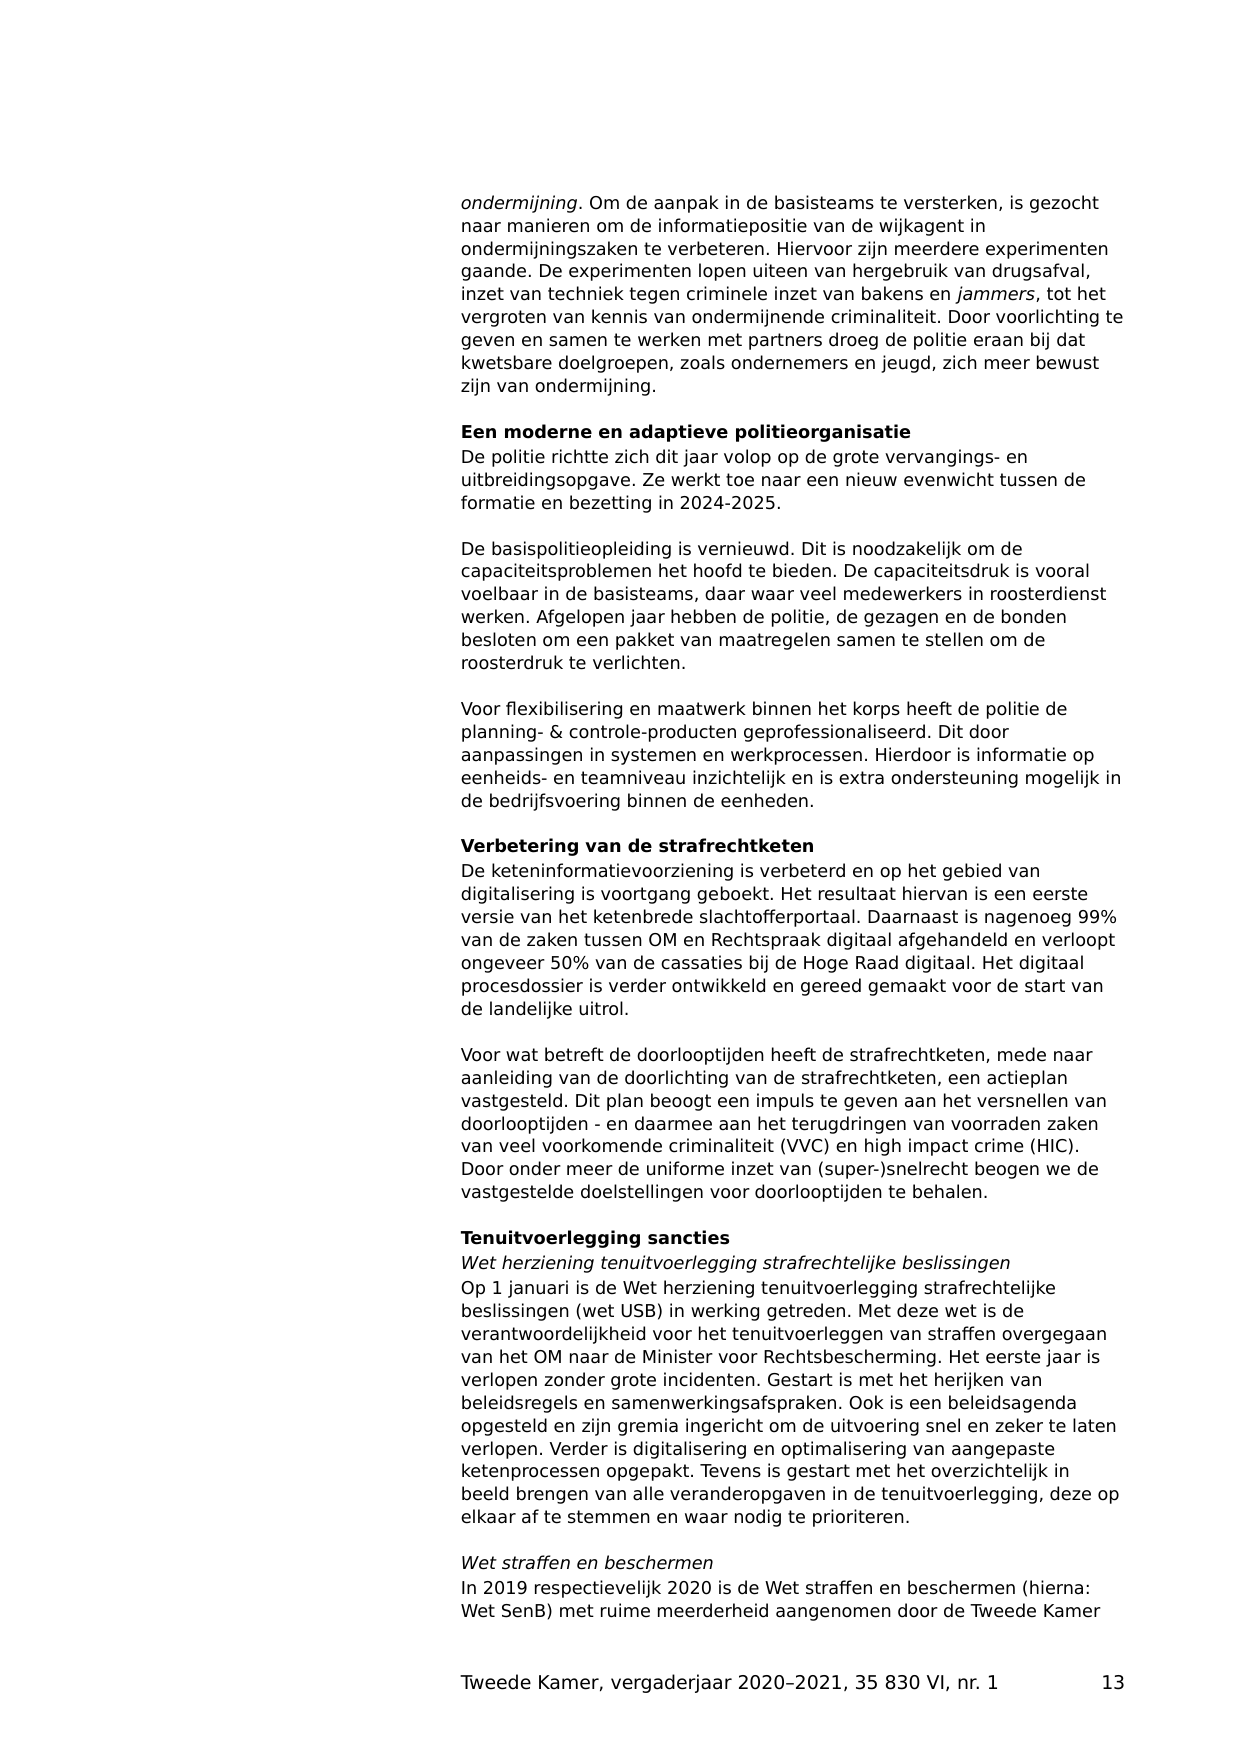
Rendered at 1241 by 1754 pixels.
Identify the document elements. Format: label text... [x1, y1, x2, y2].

text Tenuitvoerlegging sancties [461, 1226, 1125, 1249]
text In 2019 respectievelijk 2020 is de Wet straffen en beschermen (hierna: Wet SenB) met ruime meerderheid aangenomen door de Tweede Kamer [461, 1576, 1125, 1622]
text Voor wat betreft de doorlooptijden heeft de strafrechtketen, mede naar aanleiding van de doorlichting van de strafrechtketen, een actieplan vastgesteld. Dit plan beoogt een impuls te geven aan het versnellen van doorlooptijden - en daarmee aan het terugdringen van voorraden zaken van veel voorkomende criminaliteit (VVC) en high impact crime (HIC). Door onder meer de uniforme inzet van (super-)snelrecht beogen we de vastgestelde doelstellingen voor doorlooptijden te behalen. [461, 1043, 1125, 1203]
text Wet herziening tenuitvoerlegging strafrechtelijke beslissingen [461, 1251, 1125, 1274]
text De politie richtte zich dit jaar volop op de grote vervangings- en uitbreidingsopgave. Ze werkt toe naar een nieuw evenwicht tussen de formatie en bezetting in 2024-2025. [461, 445, 1125, 514]
text Op 1 januari is de Wet herziening tenuitvoerlegging strafrechtelijke beslissingen (wet USB) in werking getreden. Met deze wet is de verantwoordelijkheid voor het tenuitvoerleggen van straffen overgegaan van het OM naar de Minister voor Rechtsbescherming. Het eerste jaar is verlopen zonder grote incidenten. Gestart is met het herijken van beleidsregels en samenwerkingsafspraken. Ook is een beleidsagenda opgesteld en zijn gremia ingericht om de uitvoering snel en zeker te laten verlopen. Verder is digitalisering en optimalisering van aangepaste ketenprocessen opgepakt. Tevens is gestart met het overzichtelijk in beeld brengen van alle veranderopgaven in de tenuitvoerlegging, deze op elkaar af te stemmen en waar nodig te prioriteren. [461, 1276, 1125, 1528]
text Verbetering van de strafrechtketen [461, 834, 1125, 857]
text De basispolitieopleiding is vernieuwd. Dit is noodzakelijk om de capaciteitsproblemen het hoofd te bieden. De capaciteitsdruk is vooral voelbaar in de basisteams, daar waar veel medewerkers in roosterdienst werken. Afgelopen jaar hebben de politie, de gezagen en de bonden besloten om een pakket van maatregelen samen te stellen om de roosterdruk te verlichten. [461, 537, 1125, 674]
text De keteninformatievoorziening is verbeterd en op het gebied van digitalisering is voortgang geboekt. Het resultaat hiervan is een eerste versie van het ketenbrede slachtofferportaal. Daarnaast is nagenoeg 99% van de zaken tussen OM en Rechtspraak digitaal afgehandeld en verloopt ongeveer 50% van de cassaties bij de Hoge Raad digitaal. Het digitaal procesdossier is verder ontwikkeld en gereed gemaakt voor de start van de landelijke uitrol. [461, 859, 1125, 1020]
text Een moderne en adaptieve politieorganisatie [461, 420, 1125, 443]
text Voor flexibilisering en maatwerk binnen het korps heeft de politie de planning- & controle-producten geprofessionaliseerd. Dit door aanpassingen in systemen en werkprocessen. Hierdoor is informatie op eenheids- en teamniveau inzichtelijk en is extra ondersteuning mogelijk in de bedrijfsvoering binnen de eenheden. [461, 697, 1125, 812]
text Wet straffen en beschermen [461, 1551, 1125, 1574]
text ondermijning. Om de aanpak in de basisteams te versterken, is gezocht naar manieren om de informatiepositie van de wijkagent in ondermijningszaken te verbeteren. Hiervoor zijn meerdere experimenten gaande. De experimenten lopen uiteen van hergebruik van drugsafval, inzet van techniek tegen criminele inzet van bakens en jammers, tot het vergroten van kennis van ondermijnende criminaliteit. Door voorlichting te geven en samen te werken met partners droeg de politie eraan bij dat kwetsbare doelgroepen, zoals ondernemers en jeugd, zich meer bewust zijn van ondermijning. [461, 191, 1125, 397]
